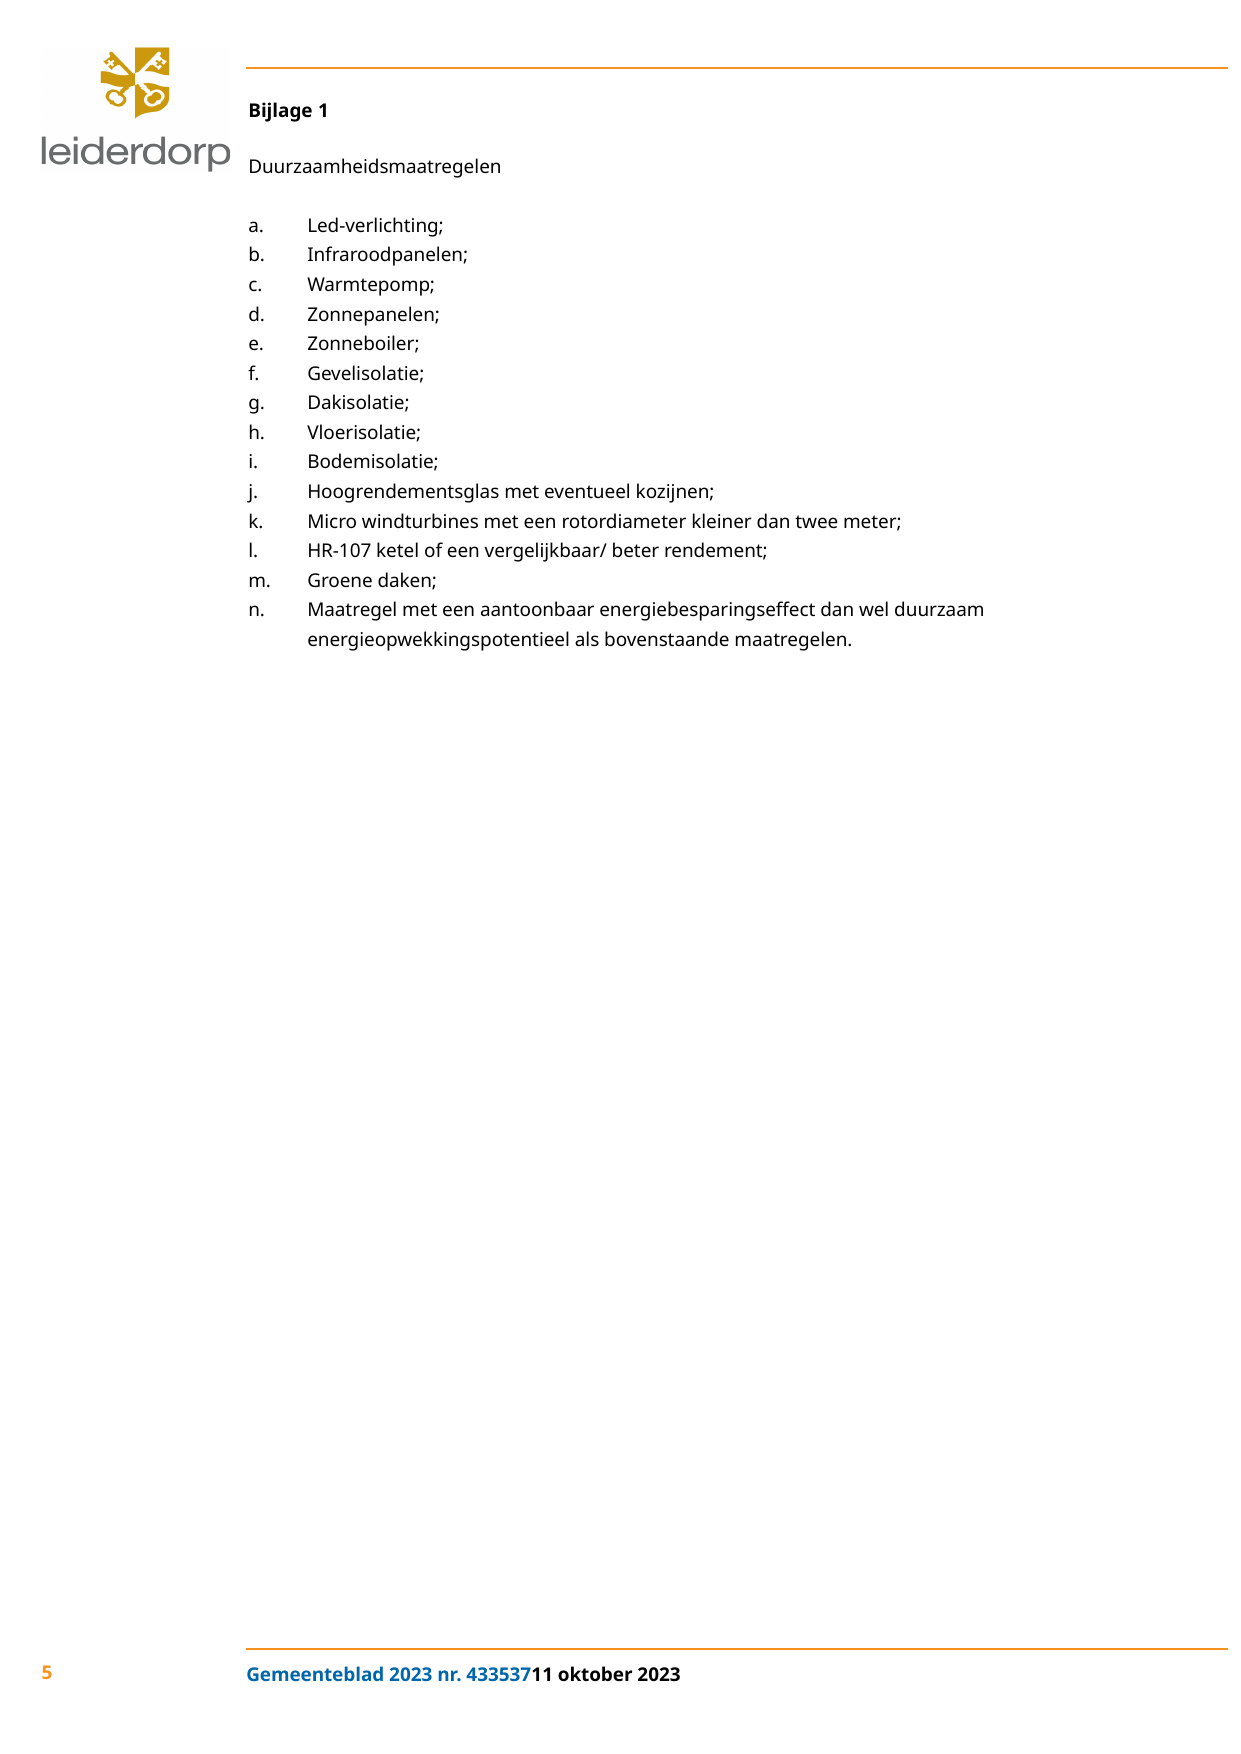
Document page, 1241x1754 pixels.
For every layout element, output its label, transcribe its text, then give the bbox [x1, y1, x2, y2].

list Dakisolatie; [248, 389, 1152, 415]
list Vloerisolatie; [248, 419, 1152, 445]
list Maatregel met een aantoonbaar energiebesparingseffect dan wel duurzaam energieopwekkingspotentieel als bovenstaande maatregelen. [248, 597, 1152, 652]
list Led-verlichting; [248, 212, 1152, 238]
list Gevelisolatie; [248, 360, 1152, 386]
text Duurzaamheidsmaatregelen [248, 153, 1152, 179]
list Warmtepomp; [248, 271, 1152, 297]
list Hoogrendementsglas met eventueel kozijnen; [248, 478, 1152, 504]
list Infraroodpanelen; [248, 242, 1152, 267]
picture [41, 47, 231, 172]
list HR-107 ketel of een vergelijkbaar/ beter rendement; [248, 537, 1152, 563]
list Bodemisolatie; [248, 449, 1152, 474]
list Zonneboiler; [248, 330, 1152, 356]
list Zonnepanelen; [248, 301, 1152, 327]
list Groene daken; [248, 567, 1152, 593]
list Micro windturbines met een rotordiameter kleiner dan twee meter; [248, 508, 1152, 534]
text Bijlage 1 [248, 95, 1152, 123]
